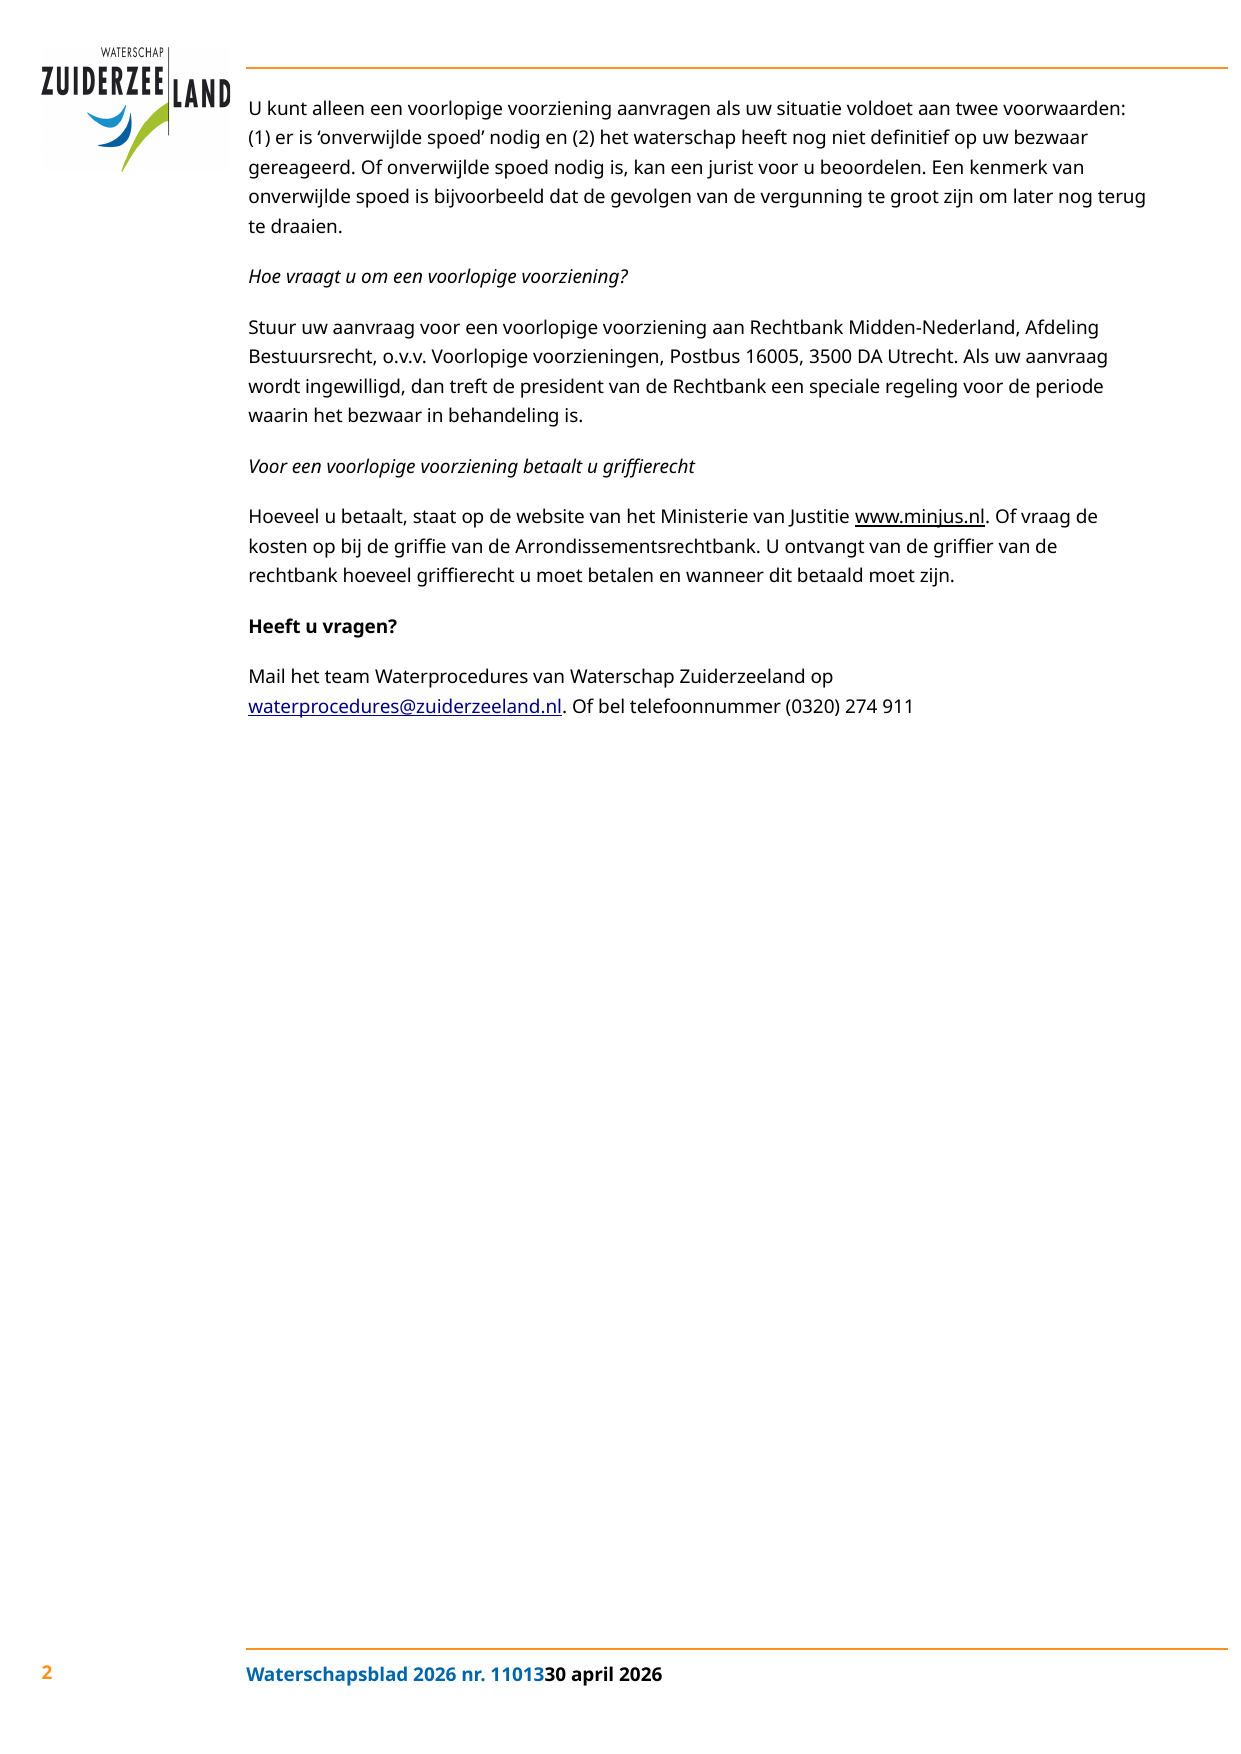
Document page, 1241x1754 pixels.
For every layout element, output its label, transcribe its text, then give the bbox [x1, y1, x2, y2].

text U kunt alleen een voorlopige voorziening aanvragen als uw situatie voldoet aan twee voorwaarden: (1) er is ‘onverwijlde spoed’ nodig en (2) het waterschap heeft nog niet definitief op uw bezwaar gereageerd. Of onverwijlde spoed nodig is, kan een jurist voor u beoordelen. Een kenmerk van onverwijlde spoed is bijvoorbeeld dat de gevolgen van de vergunning te groot zijn om later nog terug te draaien. [248, 95, 1152, 239]
text Voor een voorlopige voorziening betaalt u griffierecht [248, 453, 1152, 479]
text Heeft u vragen? [248, 613, 1152, 639]
text Hoe vraagt u om een voorlopige voorziening? [248, 263, 1152, 289]
text Stuur uw aanvraag voor een voorlopige voorziening aan Rechtbank Midden-Nederland, Afdeling Bestuursrecht, o.v.v. Voorlopige voorzieningen, Postbus 16005, 3500 DA Utrecht. Als uw aanvraag wordt ingewilligd, dan treft de president van de Rechtbank een speciale regeling voor de periode waarin het bezwaar in behandeling is. [248, 314, 1152, 428]
picture [41, 47, 231, 172]
text Mail het team Waterprocedures van Waterschap Zuiderzeeland op waterprocedures@zuiderzeeland.nl. Of bel telefoonnummer (0320) 274 911 [248, 663, 1152, 719]
text Hoeveel u betaalt, staat op de website van het Ministerie van Justitie www.minjus.nl. Of vraag de kosten op bij de griffie van de Arrondissementsrechtbank. U ontvangt van de griffier van de rechtbank hoeveel griffierecht u moet betalen en wanneer dit betaald moet zijn. [248, 503, 1152, 588]
